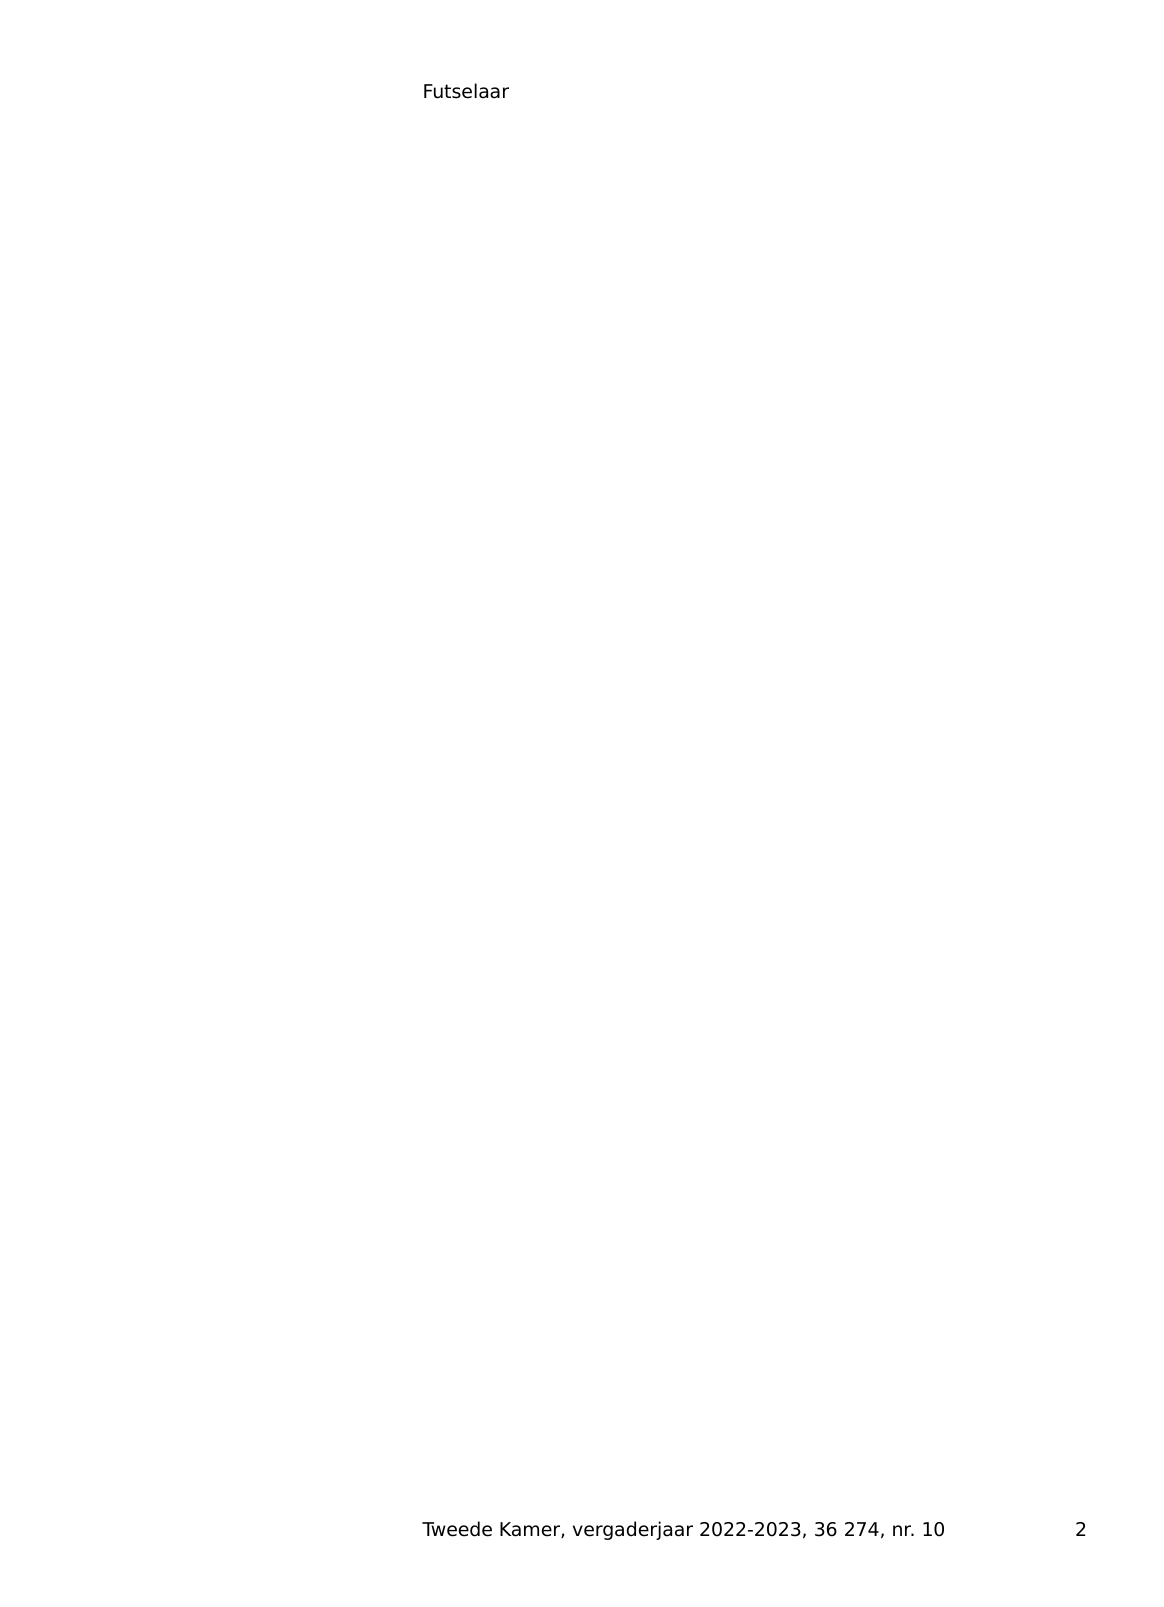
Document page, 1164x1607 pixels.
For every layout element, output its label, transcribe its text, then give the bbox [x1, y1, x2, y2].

text Futselaar [422, 59, 1087, 103]
